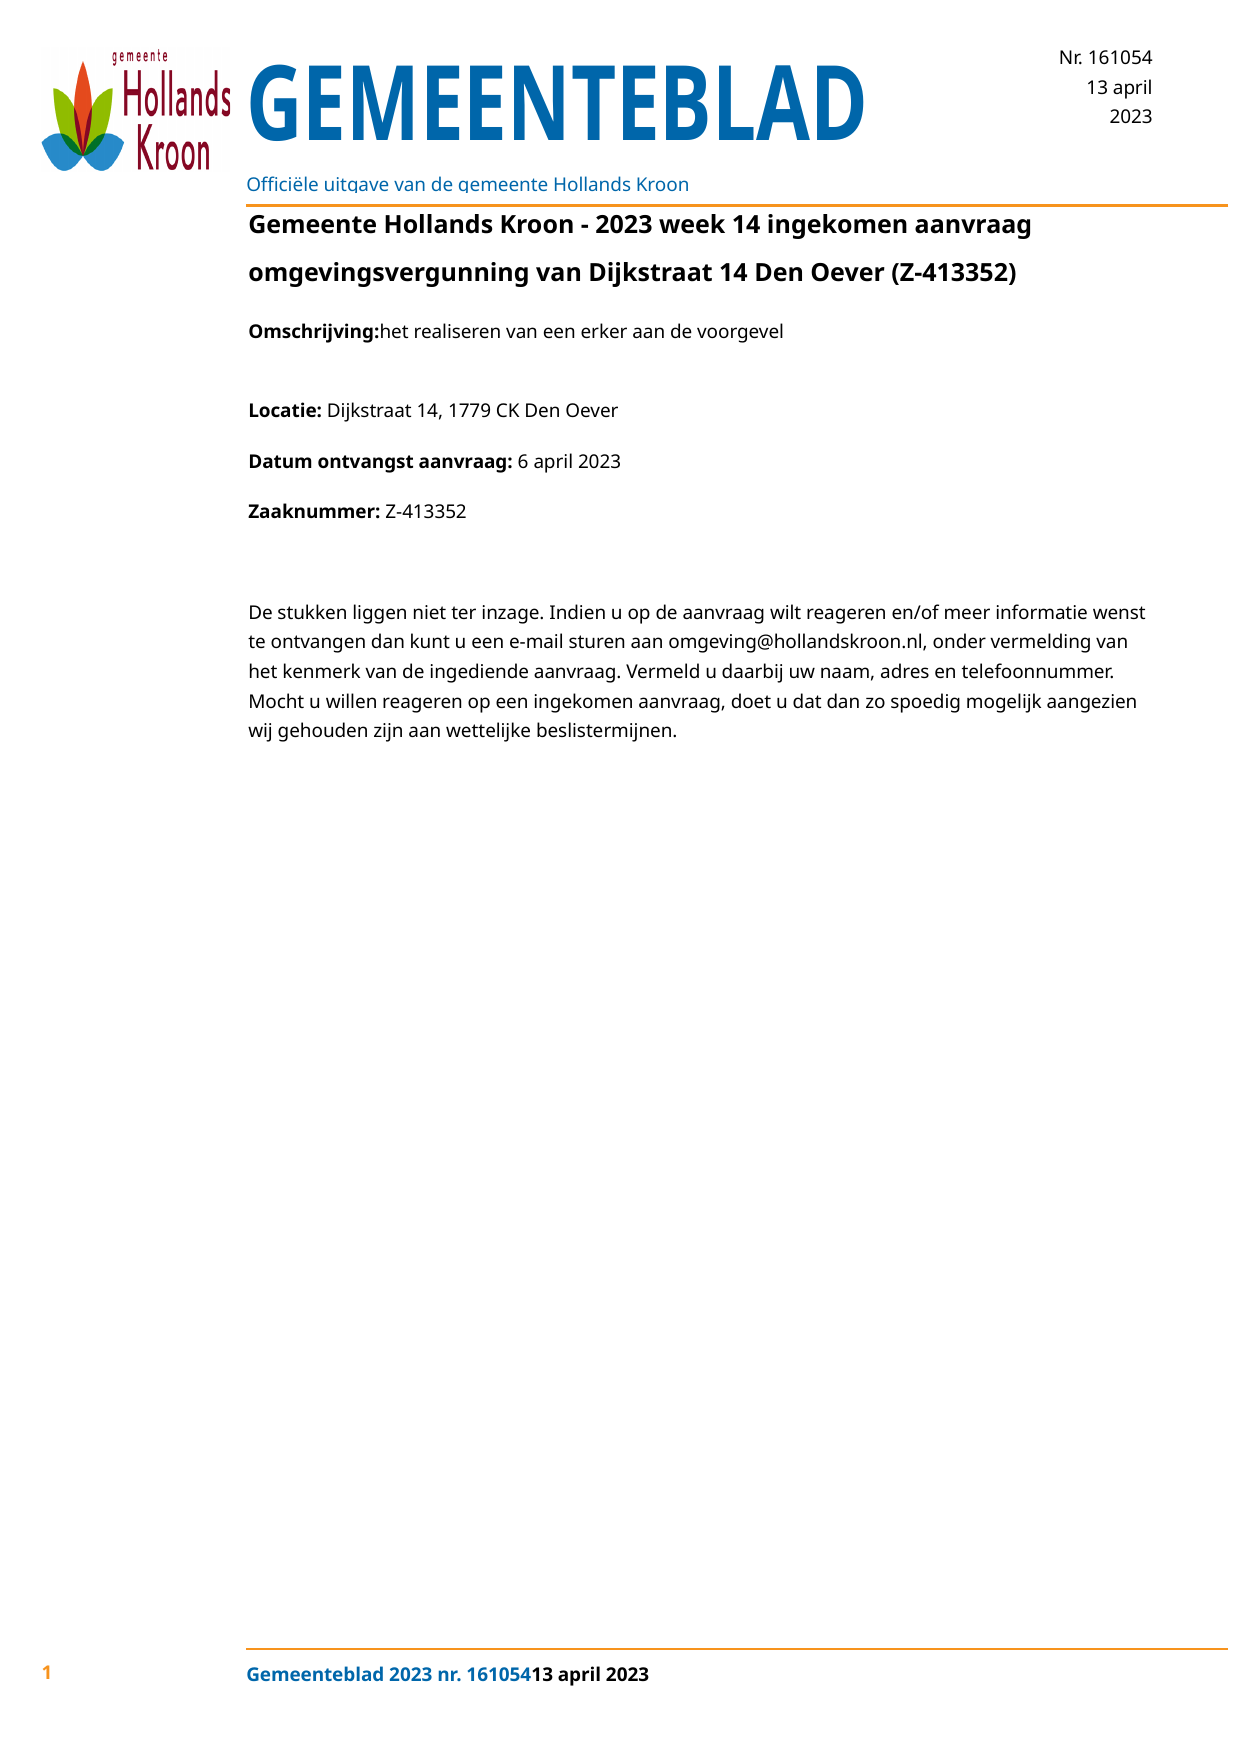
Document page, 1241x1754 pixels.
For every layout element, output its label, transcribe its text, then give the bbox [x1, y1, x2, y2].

table_header [248, 369, 1152, 394]
picture [41, 47, 231, 172]
text De stukken liggen niet ter inzage. Indien u op de aanvraag wilt reageren en/of meer informatie wenst te ontvangen dan kunt u een e-mail sturen aan omgeving@hollandskroon.nl, onder vermelding van het kenmerk van de ingediende aanvraag. Vermeld u daarbij uw naam, adres en telefoonnummer. Mocht u willen reageren op een ingekomen aanvraag, doet u dat dan zo spoedig mogelijk aangezien wij gehouden zijn aan wettelijke beslistermijnen. [248, 599, 1152, 743]
text Omschrijving:het realiseren van een erker aan de voorgevel [248, 318, 1152, 344]
text Zaaknummer: Z-413352 [248, 498, 1152, 524]
text Datum ontvangst aanvraag: 6 april 2023 [248, 448, 1152, 473]
text Gemeente Hollands Kroon - 2023 week 14 ingekomen aanvraag omgevingsvergunning van Dijkstraat 14 Den Oever (Z-413352) [248, 207, 1152, 288]
text Locatie: Dijkstraat 14, 1779 CK Den Oever [248, 397, 1152, 423]
